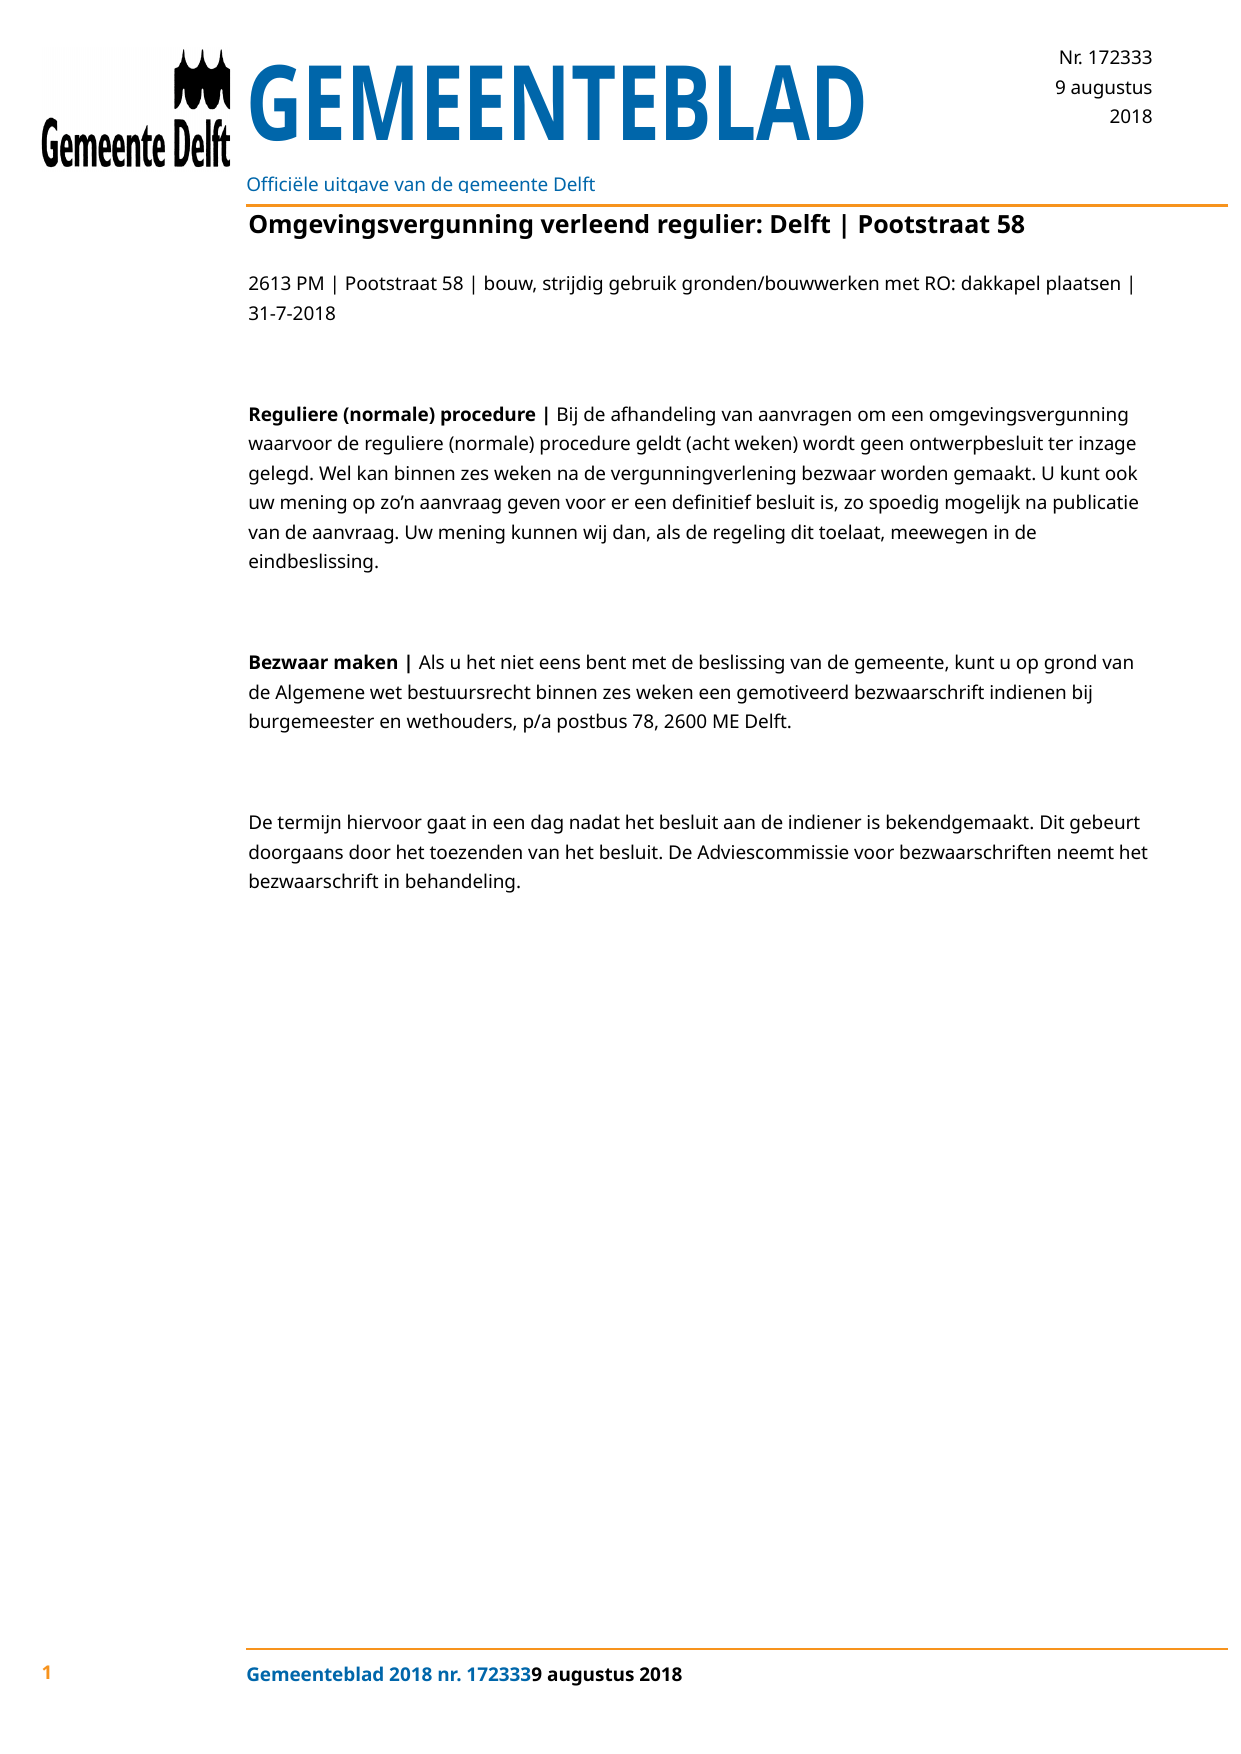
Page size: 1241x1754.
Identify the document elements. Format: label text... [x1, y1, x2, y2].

text Reguliere (normale) procedure | Bij de afhandeling van aanvragen om een omgevingsvergunning waarvoor de reguliere (normale) procedure geldt (acht weken) wordt geen ontwerpbesluit ter inzage gelegd. Wel kan binnen zes weken na de vergunningverlening bezwaar worden gemaakt. U kunt ook uw mening op zo’n aanvraag geven voor er een definitief besluit is, zo spoedig mogelijk na publicatie van de aanvraag. Uw mening kunnen wij dan, als de regeling dit toelaat, meewegen in de eindbeslissing. [248, 401, 1152, 574]
text Bezwaar maken | Als u het niet eens bent met de beslissing van de gemeente, kunt u op grond van de Algemene wet bestuursrecht binnen zes weken een gemotiveerd bezwaarschrift indienen bij burgemeester en wethouders, p/a postbus 78, 2600 ME Delft. [248, 649, 1152, 734]
text 2613 PM | Pootstraat 58 | bouw, strijdig gebruik gronden/bouwwerken met RO: dakkapel plaatsen | 31-7-2018 [248, 270, 1152, 326]
text De termijn hiervoor gaat in een dag nadat het besluit aan de indiener is bekendgemaakt. Dit gebeurt doorgaans door het toezenden van het besluit. De Adviescommissie voor bezwaarschriften neemt het bezwaarschrift in behandeling. [248, 809, 1152, 894]
text Omgevingsvergunning verleend regulier: Delft | Pootstraat 58 [248, 207, 1152, 241]
picture [41, 47, 231, 172]
